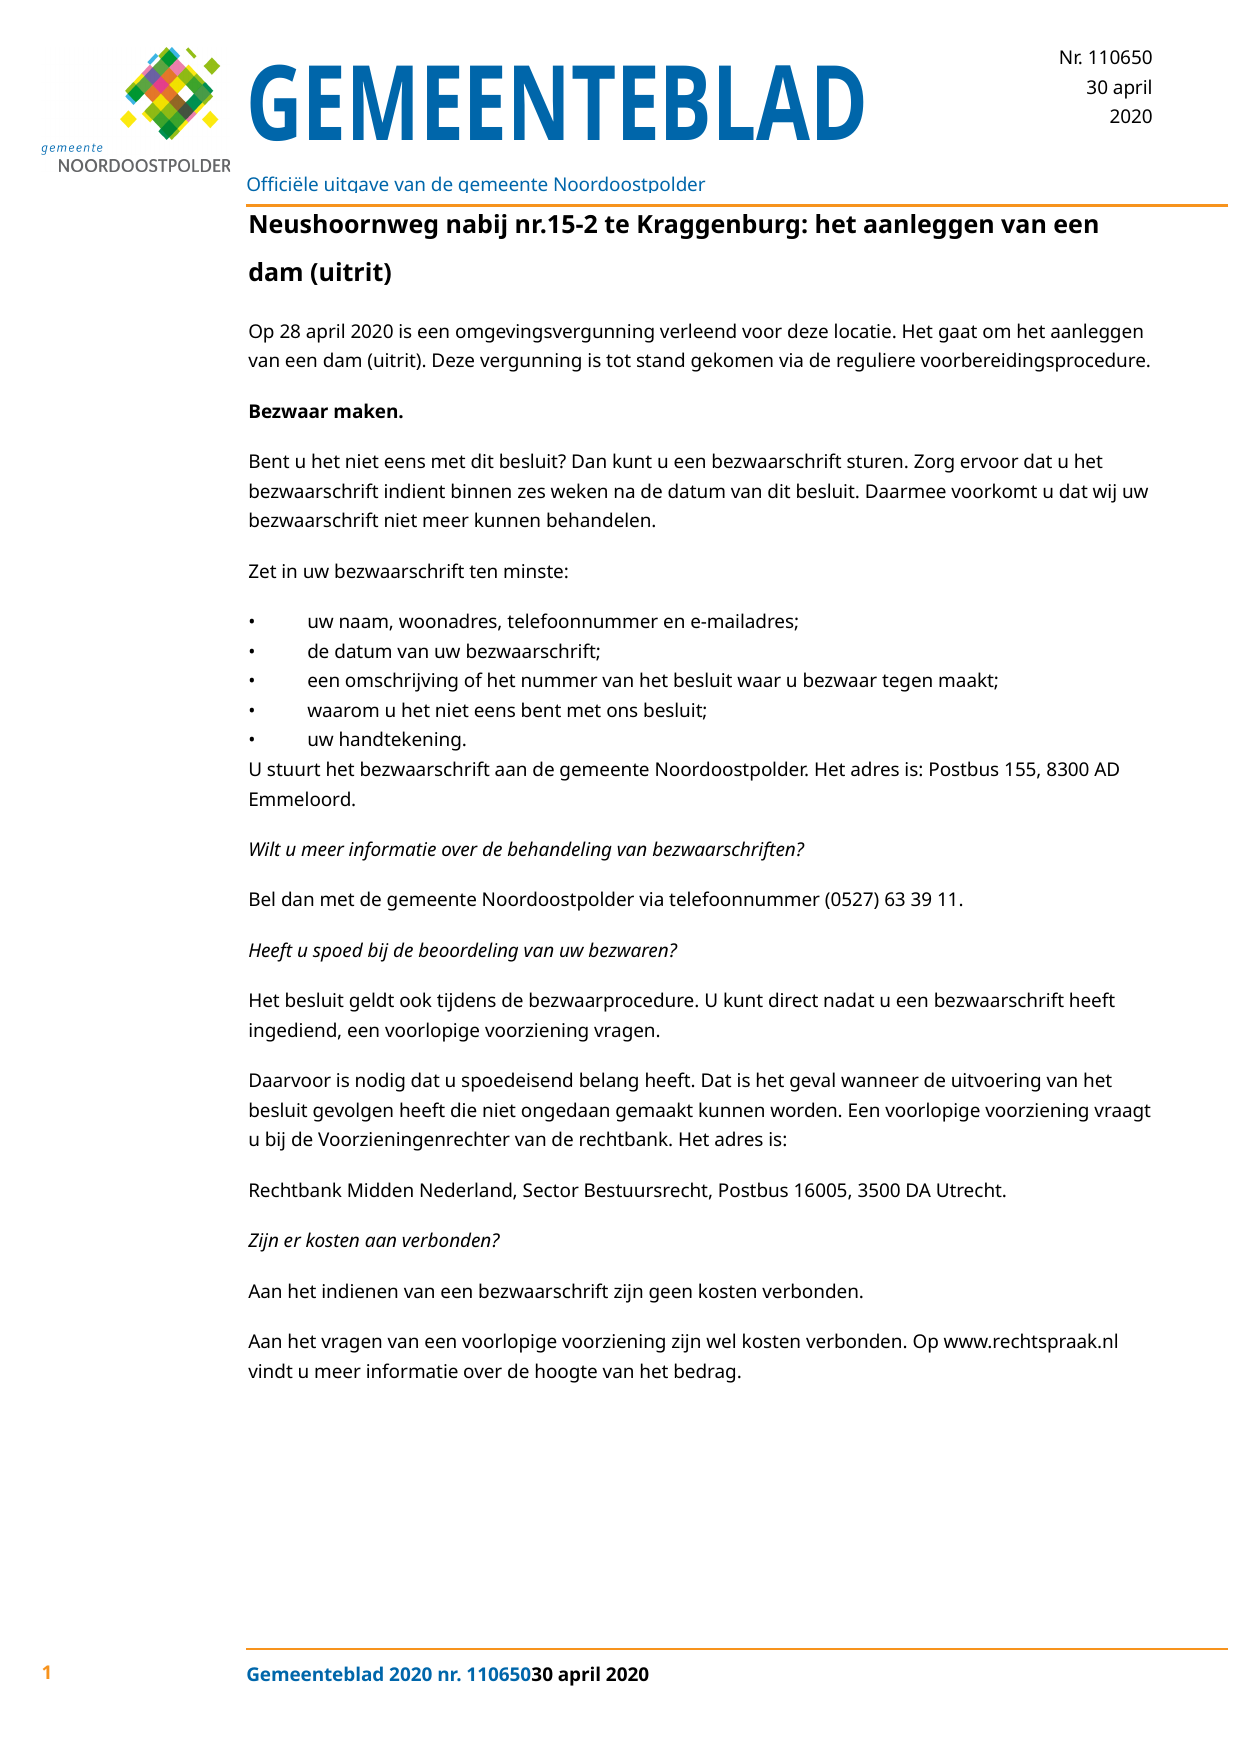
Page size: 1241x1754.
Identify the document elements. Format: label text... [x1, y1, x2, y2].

text Heeft u spoed bij de beoordeling van uw bezwaren? [248, 937, 1152, 963]
text Daarvoor is nodig dat u spoedeisend belang heeft. Dat is het geval wanneer de uitvoering van het besluit gevolgen heeft die niet ongedaan gemaakt kunnen worden. Een voorlopige voorziening vraagt u bij de Voorzieningenrechter van de rechtbank. Het adres is: [248, 1067, 1152, 1152]
text Zet in uw bezwaarschrift ten minste: [248, 558, 1152, 584]
text Neushoornweg nabij nr.15-2 te Kraggenburg: het aanleggen van een dam (uitrit) [248, 207, 1152, 288]
list een omschrijving of het nummer van het besluit waar u bezwaar tegen maakt; [248, 667, 1152, 693]
text Aan het indienen van een bezwaarschrift zijn geen kosten verbonden. [248, 1278, 1152, 1304]
list uw naam, woonadres, telefoonnummer en e-mailadres; [248, 608, 1152, 634]
picture [41, 47, 231, 172]
text Bezwaar maken. [248, 398, 1152, 424]
text Zijn er kosten aan verbonden? [248, 1227, 1152, 1253]
text Op 28 april 2020 is een omgevingsvergunning verleend voor deze locatie. Het gaat om het aanleggen van een dam (uitrit). Deze vergunning is tot stand gekomen via de reguliere voorbereidingsprocedure. [248, 318, 1152, 373]
text Bent u het niet eens met dit besluit? Dan kunt u een bezwaarschrift sturen. Zorg ervoor dat u het bezwaarschrift indient binnen zes weken na de datum van dit besluit. Daarmee voorkomt u dat wij uw bezwaarschrift niet meer kunnen behandelen. [248, 448, 1152, 533]
text U stuurt het bezwaarschrift aan de gemeente Noordoostpolder. Het adres is: Postbus 155, 8300 AD Emmeloord. [248, 756, 1152, 812]
text Wilt u meer informatie over de behandeling van bezwaarschriften? [248, 836, 1152, 862]
text Rechtbank Midden Nederland, Sector Bestuursrecht, Postbus 16005, 3500 DA Utrecht. [248, 1177, 1152, 1203]
list de datum van uw bezwaarschrift; [248, 638, 1152, 664]
text Aan het vragen van een voorlopige voorziening zijn wel kosten verbonden. Op www.rechtspraak.nl vindt u meer informatie over de hoogte van het bedrag. [248, 1328, 1152, 1384]
text Bel dan met de gemeente Noordoostpolder via telefoonnummer (0527) 63 39 11. [248, 887, 1152, 912]
text Het besluit geldt ook tijdens de bezwaarprocedure. U kunt direct nadat u een bezwaarschrift heeft ingediend, een voorlopige voorziening vragen. [248, 987, 1152, 1043]
list waarom u het niet eens bent met ons besluit; [248, 697, 1152, 723]
list uw handtekening. [248, 727, 1152, 752]
